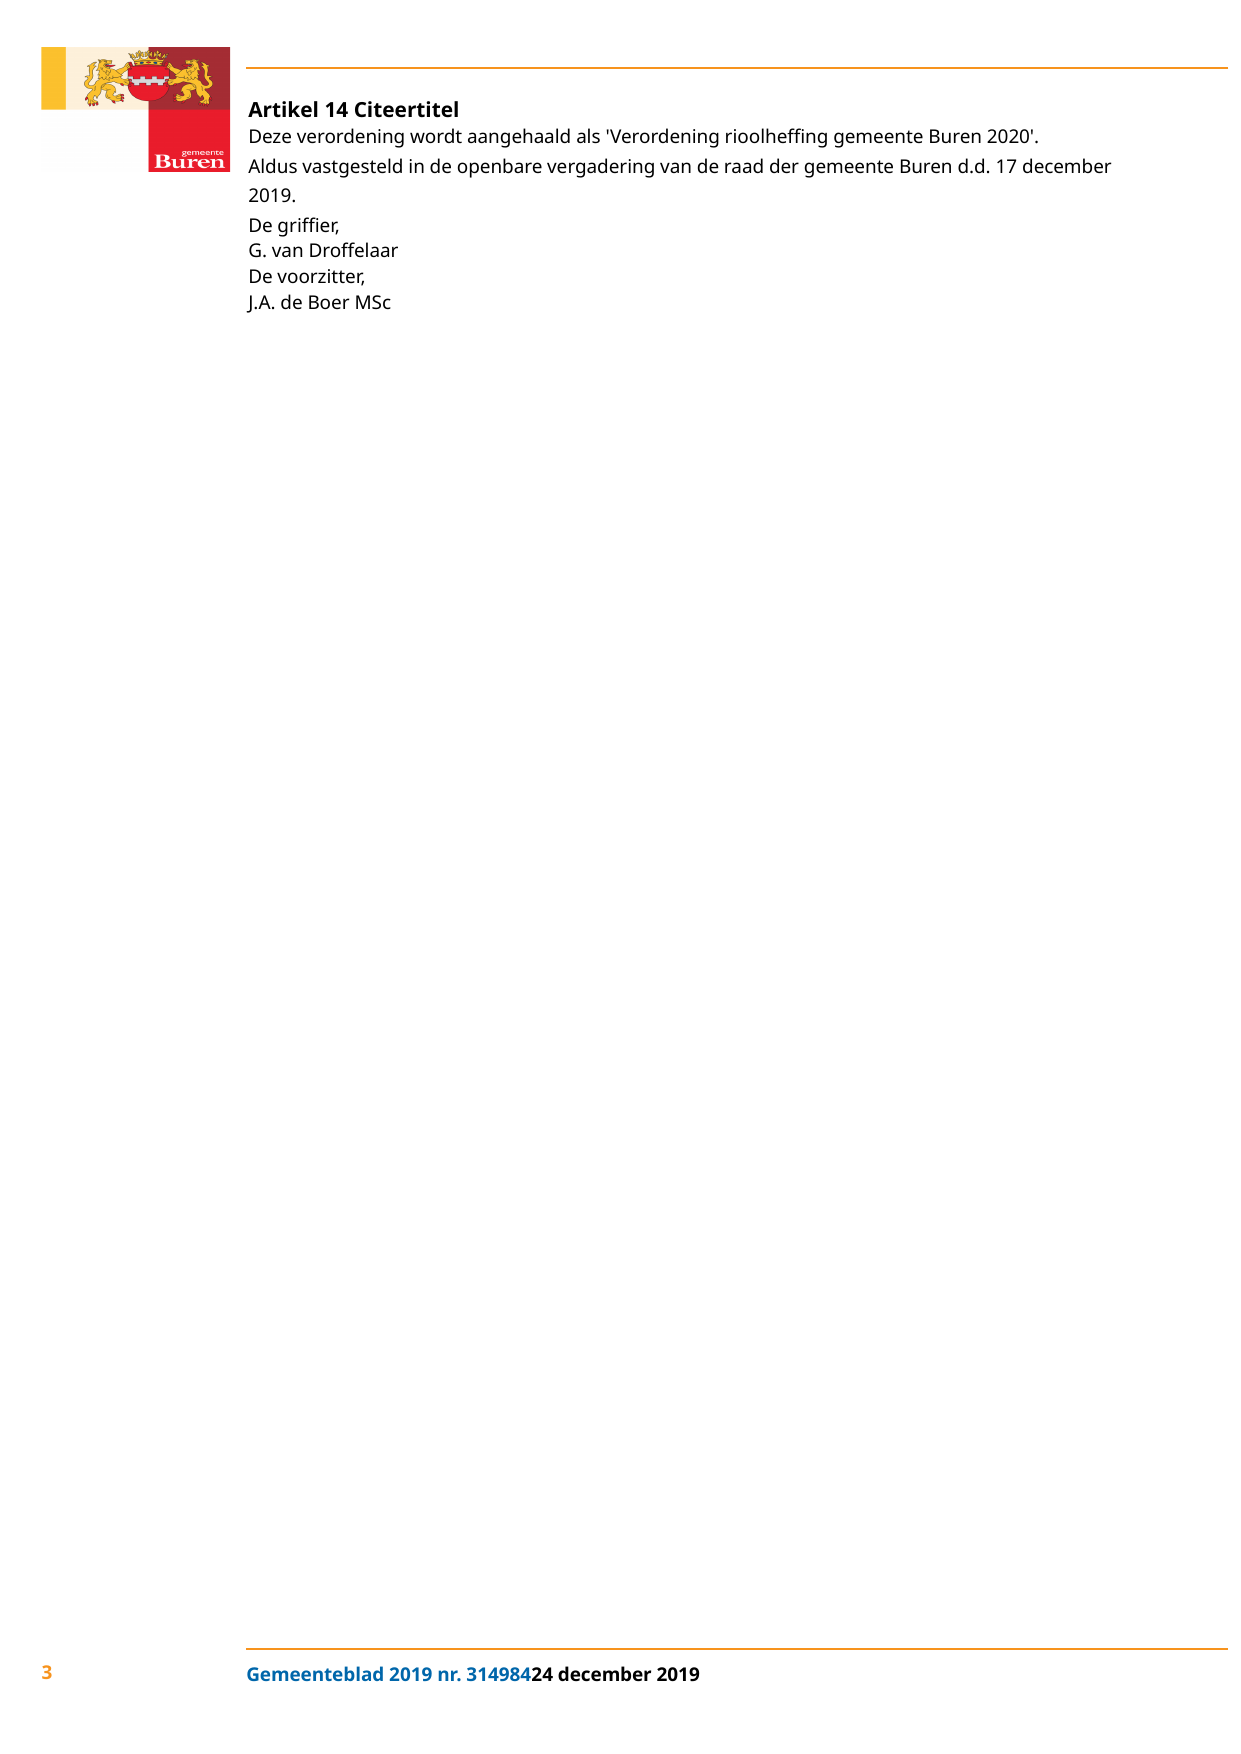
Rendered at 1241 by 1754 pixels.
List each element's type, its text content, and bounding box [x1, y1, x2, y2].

text De voorzitter, [248, 263, 1152, 289]
text De griffier, [248, 212, 1152, 238]
text G. van Droffelaar [248, 238, 1152, 263]
text Artikel 14 Citeertitel [248, 95, 1152, 123]
text Deze verordening wordt aangehaald als 'Verordening rioolheffing gemeente Buren 2020'. [248, 123, 1152, 149]
text Aldus vastgesteld in de openbare vergadering van de raad der gemeente Buren d.d. 17 december 2019. [248, 153, 1152, 208]
picture [41, 47, 231, 172]
text J.A. de Boer MSc [248, 289, 1152, 315]
